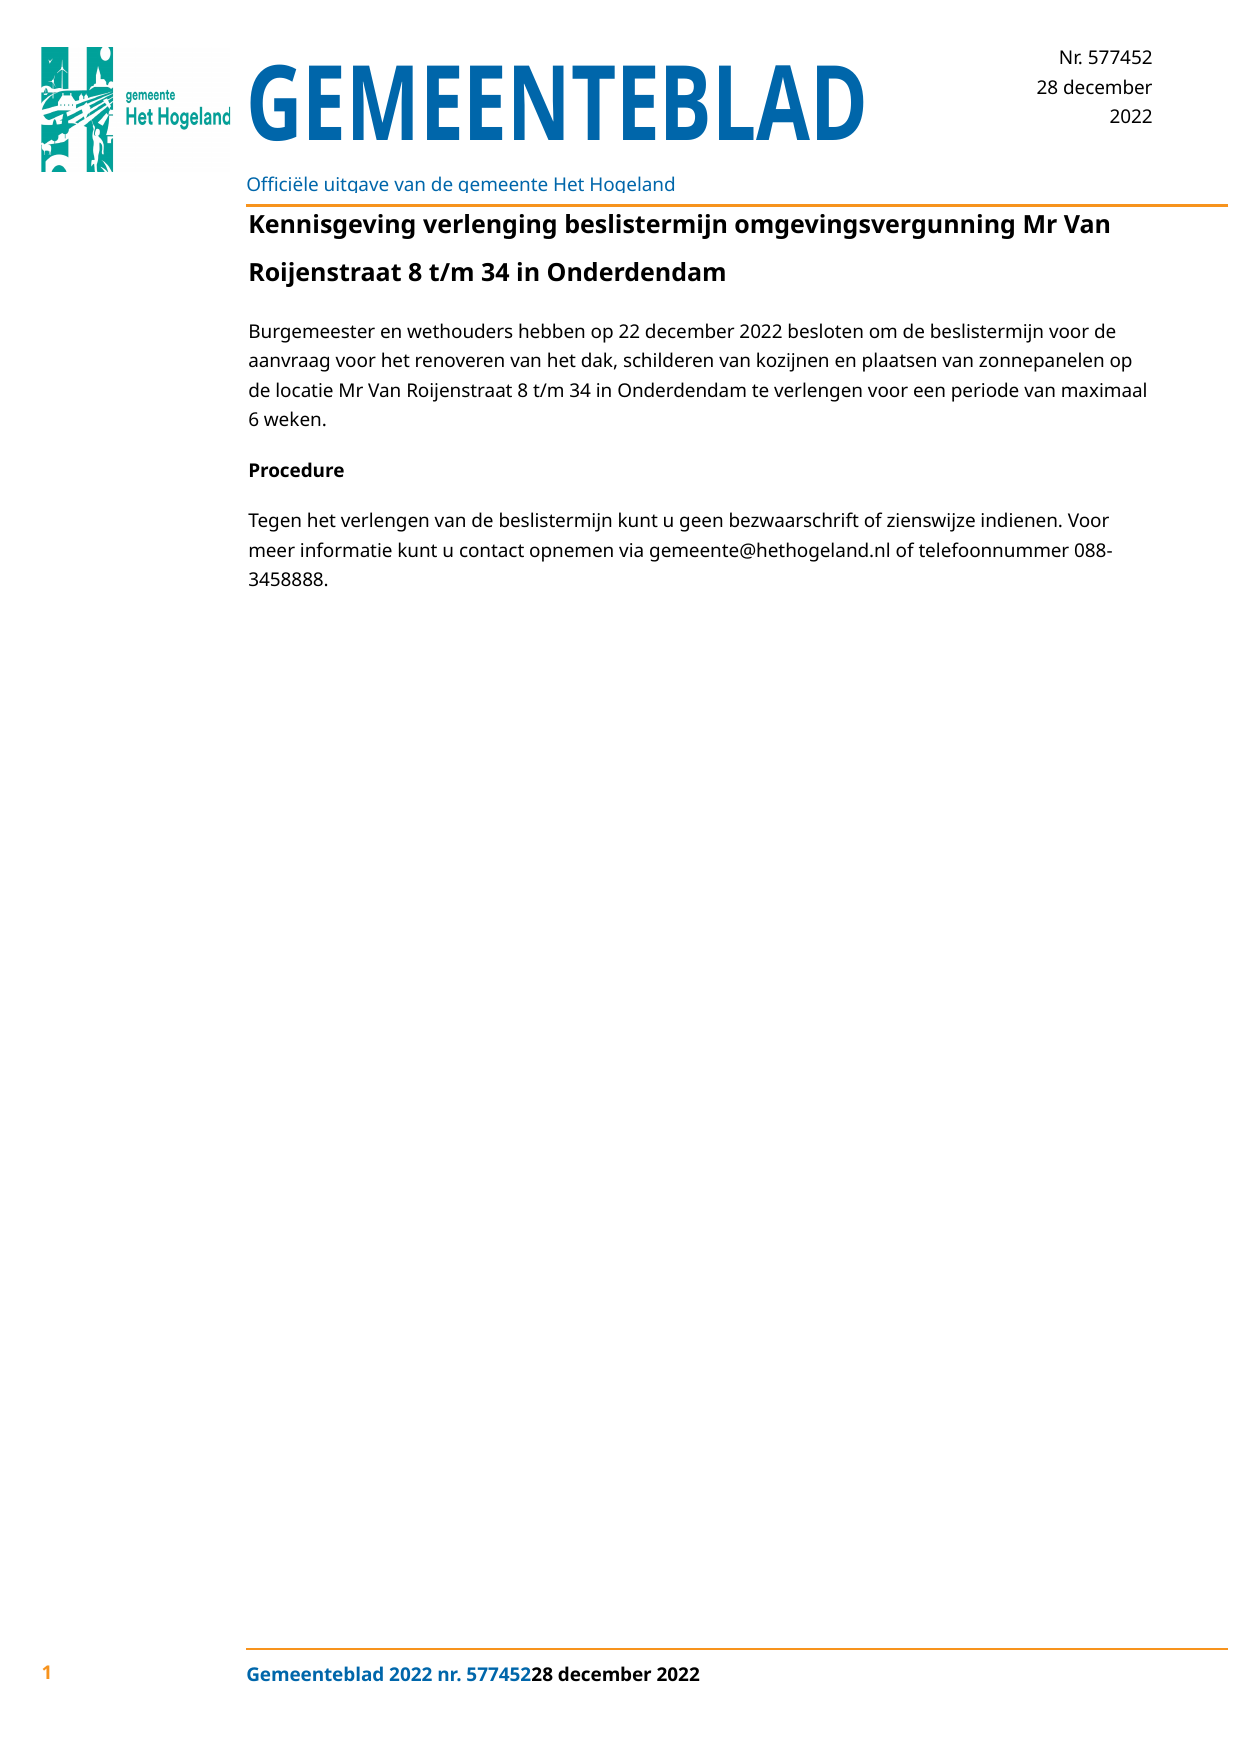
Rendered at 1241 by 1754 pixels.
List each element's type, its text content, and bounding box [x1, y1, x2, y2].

text Kennisgeving verlenging beslistermijn omgevingsvergunning Mr Van Roijenstraat 8 t/m 34 in Onderdendam [248, 207, 1152, 288]
picture [41, 47, 231, 172]
text Procedure [248, 457, 1152, 483]
text Burgemeester en wethouders hebben op 22 december 2022 besloten om de beslistermijn voor de aanvraag voor het renoveren van het dak, schilderen van kozijnen en plaatsen van zonnepanelen op de locatie Mr Van Roijenstraat 8 t/m 34 in Onderdendam te verlengen voor een periode van maximaal 6 weken. [248, 318, 1152, 432]
text Tegen het verlengen van de beslistermijn kunt u geen bezwaarschrift of zienswijze indienen. Voor meer informatie kunt u contact opnemen via gemeente@hethogeland.nl of telefoonnummer 088-3458888. [248, 507, 1152, 592]
